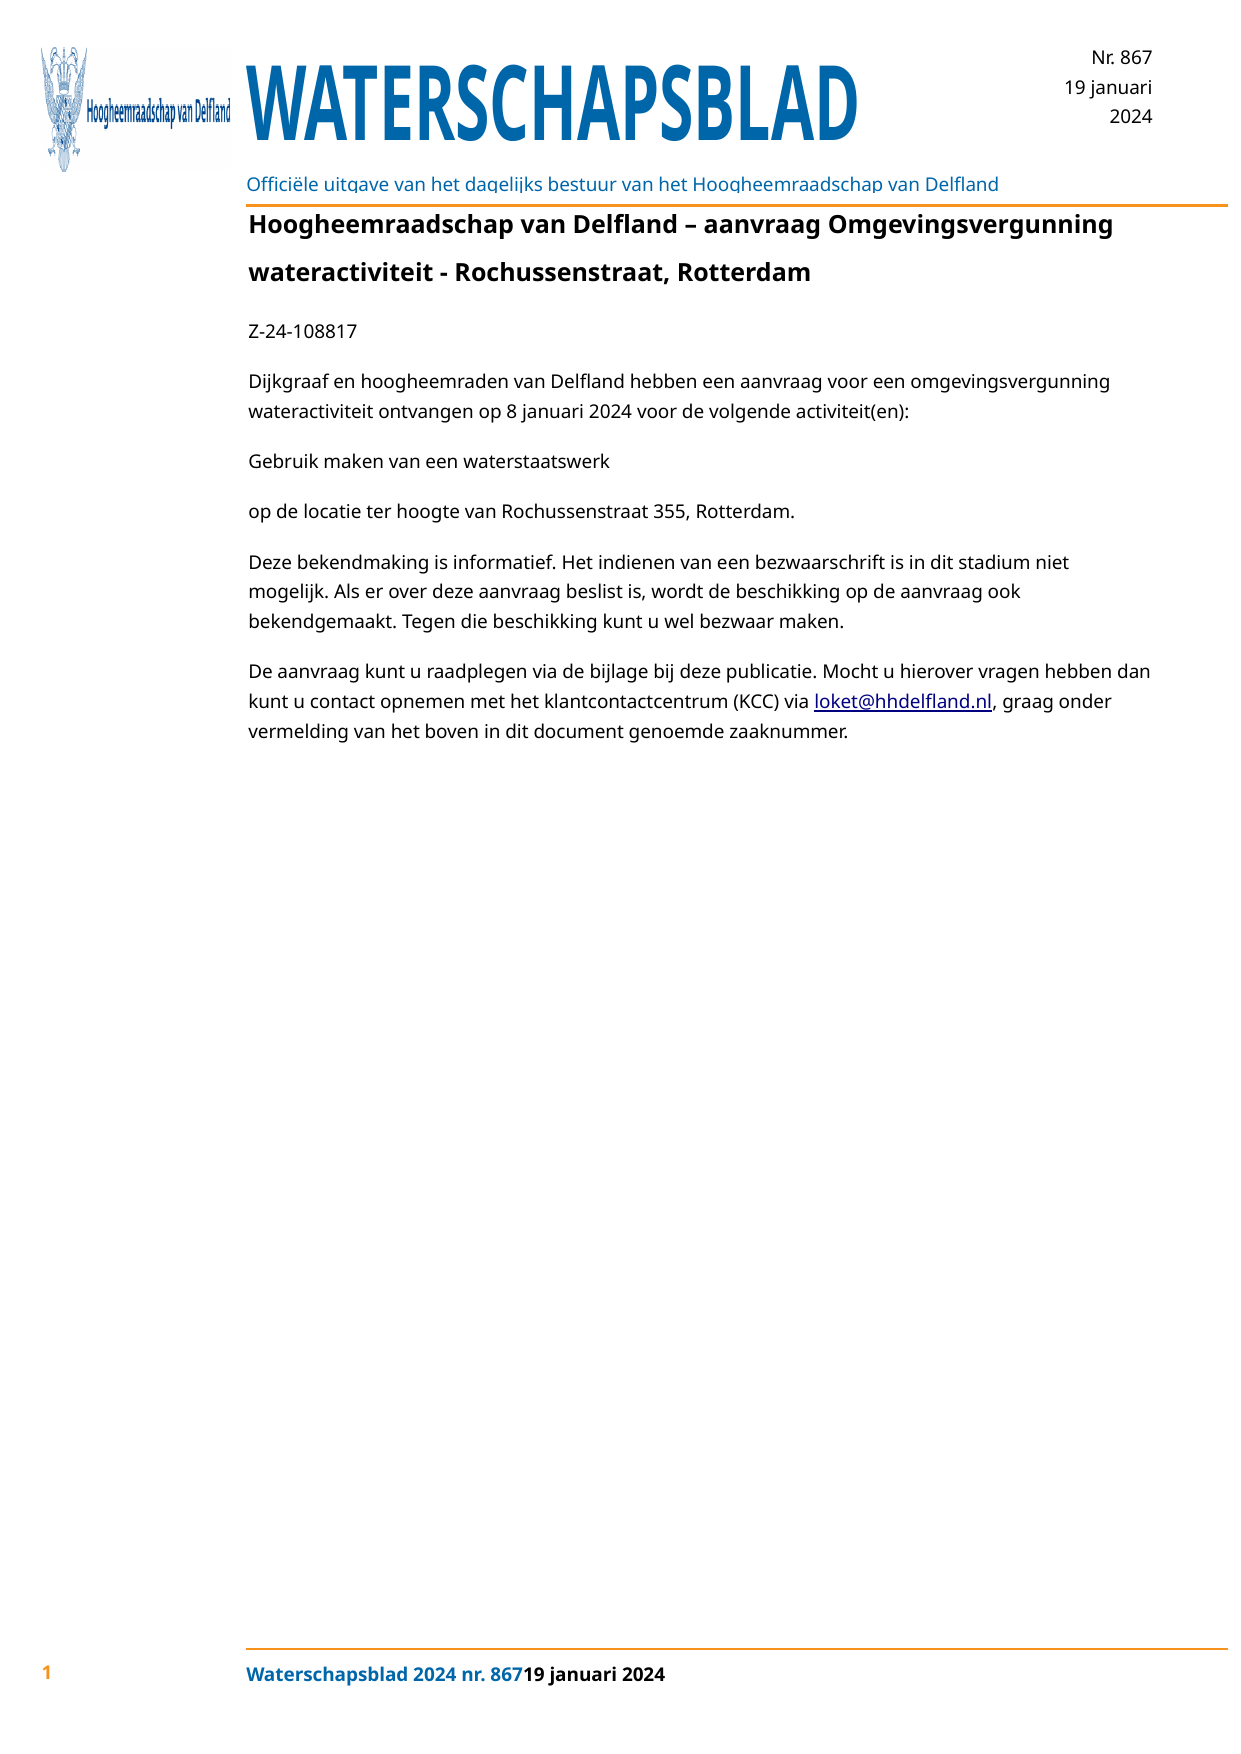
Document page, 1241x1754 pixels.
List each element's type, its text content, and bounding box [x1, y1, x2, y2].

picture [41, 47, 231, 172]
text Dijkgraaf en hoogheemraden van Delfland hebben een aanvraag voor een omgevingsvergunning wateractiviteit ontvangen op 8 januari 2024 voor de volgende activiteit(en): [248, 368, 1152, 424]
text De aanvraag kunt u raadplegen via de bijlage bij deze publicatie. Mocht u hierover vragen hebben dan kunt u contact opnemen met het klantcontactcentrum (KCC) via loket@hhdelfland.nl, graag onder vermelding van het boven in dit document genoemde zaaknummer. [248, 659, 1152, 744]
text Deze bekendmaking is informatief. Het indienen van een bezwaarschrift is in dit stadium niet mogelijk. Als er over deze aanvraag beslist is, wordt de beschikking op de aanvraag ook bekendgemaakt. Tegen die beschikking kunt u wel bezwaar maken. [248, 549, 1152, 634]
text Hoogheemraadschap van Delfland – aanvraag Omgevingsvergunning wateractiviteit - Rochussenstraat, Rotterdam [248, 207, 1152, 288]
text op de locatie ter hoogte van Rochussenstraat 355, Rotterdam. [248, 499, 1152, 524]
text Gebruik maken van een waterstaatswerk [248, 448, 1152, 474]
text Z-24-108817 [248, 318, 1152, 344]
